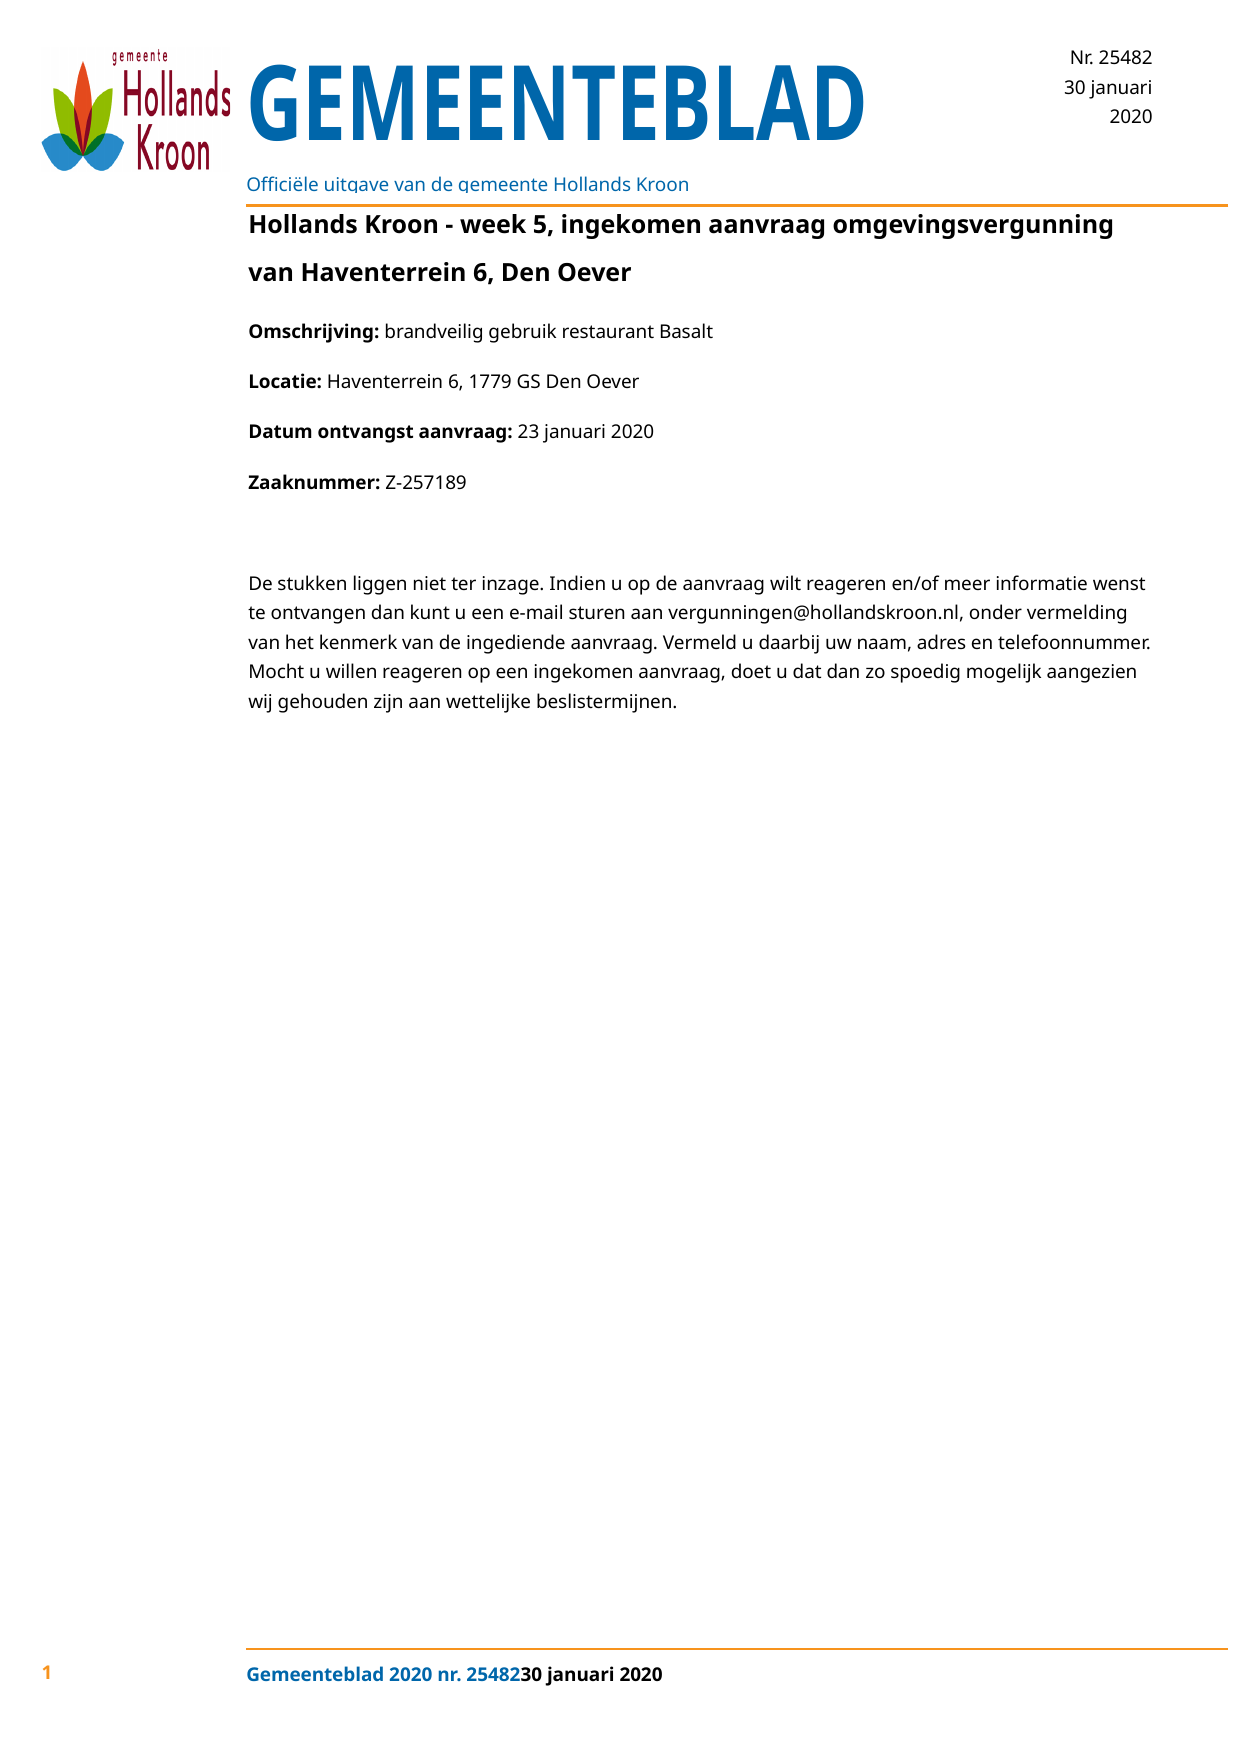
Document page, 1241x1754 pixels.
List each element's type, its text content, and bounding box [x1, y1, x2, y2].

text Hollands Kroon - week 5, ingekomen aanvraag omgevingsvergunning van Haventerrein 6, Den Oever [248, 207, 1152, 288]
text Datum ontvangst aanvraag: 23 januari 2020 [248, 419, 1152, 444]
text Omschrijving: brandveilig gebruik restaurant Basalt [248, 318, 1152, 344]
text De stukken liggen niet ter inzage. Indien u op de aanvraag wilt reageren en/of meer informatie wenst te ontvangen dan kunt u een e-mail sturen aan vergunningen@hollandskroon.nl, onder vermelding van het kenmerk van de ingediende aanvraag. Vermeld u daarbij uw naam, adres en telefoonnummer. Mocht u willen reageren op een ingekomen aanvraag, doet u dat dan zo spoedig mogelijk aangezien wij gehouden zijn aan wettelijke beslistermijnen. [248, 570, 1152, 714]
picture [41, 47, 231, 172]
text Locatie: Haventerrein 6, 1779 GS Den Oever [248, 368, 1152, 394]
text Zaaknummer: Z-257189 [248, 469, 1152, 495]
